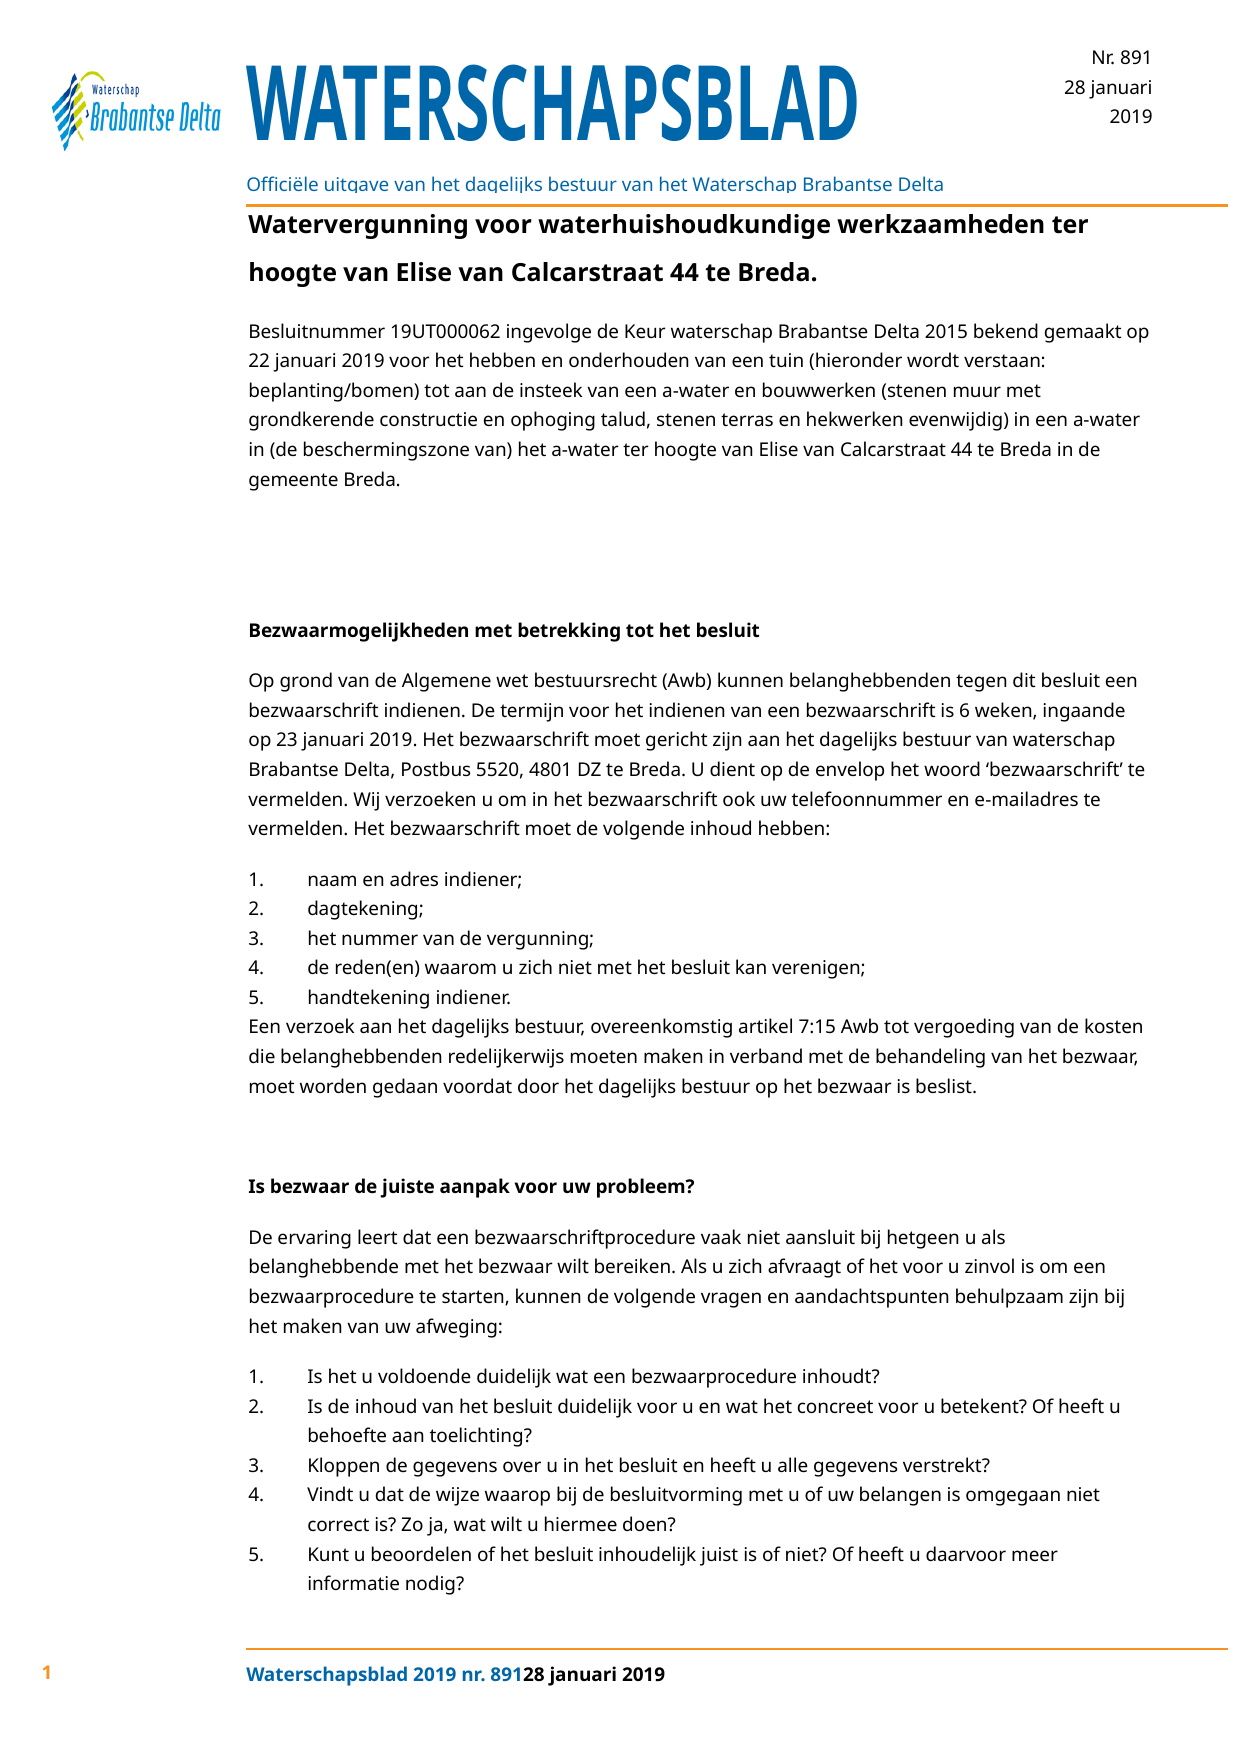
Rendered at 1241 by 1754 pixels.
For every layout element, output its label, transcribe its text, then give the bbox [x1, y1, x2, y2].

text Op grond van de Algemene wet bestuursrecht (Awb) kunnen belanghebbenden tegen dit besluit een bezwaarschrift indienen. De termijn voor het indienen van een bezwaarschrift is 6 weken, ingaande op 23 januari 2019. Het bezwaarschrift moet gericht zijn aan het dagelijks bestuur van waterschap Brabantse Delta, Postbus 5520, 4801 DZ te Breda. U dient op de envelop het woord ‘bezwaarschrift’ te vermelden. Wij verzoeken u om in het bezwaarschrift ook uw telefoonnummer en e‑mailadres te vermelden. Het bezwaarschrift moet de volgende inhoud hebben: [248, 667, 1152, 841]
text De ervaring leert dat een bezwaarschriftprocedure vaak niet aansluit bij hetgeen u als belanghebbende met het bezwaar wilt bereiken. Als u zich afvraagt of het voor u zinvol is om een bezwaarprocedure te starten, kunnen de volgende vragen en aandachtspunten behulpzaam zijn bij het maken van uw afweging: [248, 1224, 1152, 1339]
text Watervergunning voor waterhuishoudkundige werkzaamheden ter hoogte van Elise van Calcarstraat 44 te Breda. [248, 207, 1152, 288]
list dagtekening; [248, 895, 1152, 921]
text Bezwaarmogelijkheden met betrekking tot het besluit [248, 617, 1152, 643]
text Een verzoek aan het dagelijks bestuur, overeenkomstig artikel 7:15 Awb tot vergoeding van de kosten die belanghebbenden redelijkerwijs moeten maken in verband met de behandeling van het bezwaar, moet worden gedaan voordat door het dagelijks bestuur op het bezwaar is beslist. [248, 1014, 1152, 1099]
list handtekening indiener. [248, 984, 1152, 1010]
list Kunt u beoordelen of het besluit inhoudelijk juist is of niet? Of heeft u daarvoor meer informatie nodig? [248, 1541, 1152, 1596]
list Is het u voldoende duidelijk wat een bezwaarprocedure inhoudt? [248, 1363, 1152, 1389]
list naam en adres indiener; [248, 866, 1152, 892]
list de reden(en) waarom u zich niet met het besluit kan verenigen; [248, 954, 1152, 980]
picture [41, 47, 231, 172]
text Is bezwaar de juiste aanpak voor uw probleem? [248, 1174, 1152, 1199]
list Vindt u dat de wijze waarop bij de besluitvorming met u of uw belangen is omgegaan niet correct is? Zo ja, wat wilt u hiermee doen? [248, 1482, 1152, 1537]
text Besluitnummer 19UT000062 ingevolge de Keur waterschap Brabantse Delta 2015 bekend gemaakt op 22 januari 2019 voor het hebben en onderhouden van een tuin (hieronder wordt verstaan: beplanting/bomen) tot aan de insteek van een a-water en bouwwerken (stenen muur met grondkerende constructie en ophoging talud, stenen terras en hekwerken evenwijdig) in een a-water in (de beschermingszone van) het a-water ter hoogte van Elise van Calcarstraat 44 te Breda in de gemeente Breda. [248, 318, 1152, 492]
list Is de inhoud van het besluit duidelijk voor u en wat het concreet voor u betekent? Of heeft u behoefte aan toelichting? [248, 1393, 1152, 1448]
list het nummer van de vergunning; [248, 925, 1152, 951]
list Kloppen de gegevens over u in het besluit en heeft u alle gegevens verstrekt? [248, 1452, 1152, 1478]
